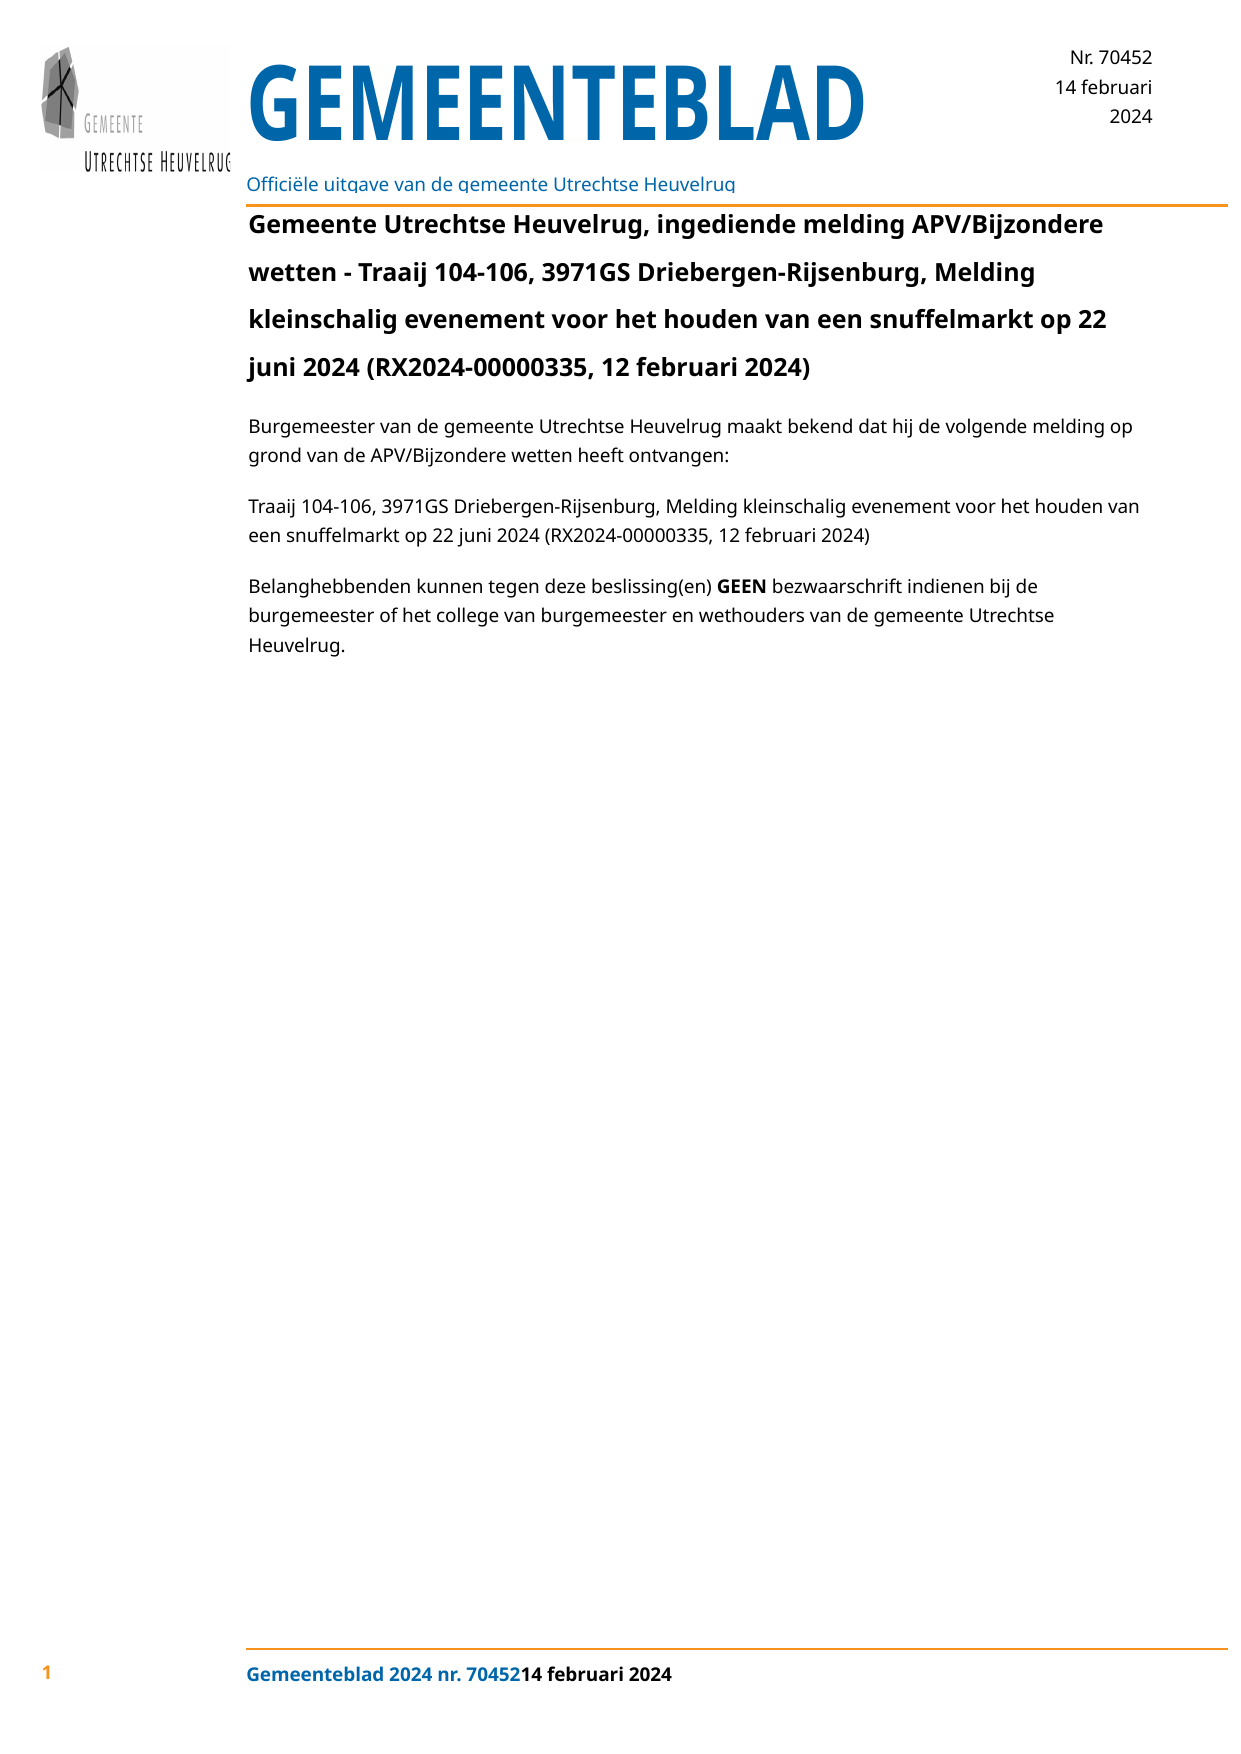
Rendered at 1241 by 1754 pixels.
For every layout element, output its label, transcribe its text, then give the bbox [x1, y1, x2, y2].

text Belanghebbenden kunnen tegen deze beslissing(en) GEEN bezwaarschrift indienen bij de burgemeester of het college van burgemeester en wethouders van de gemeente Utrechtse Heuvelrug. [248, 573, 1152, 658]
text Traaij 104-106, 3971GS Driebergen-Rijsenburg, Melding kleinschalig evenement voor het houden van een snuffelmarkt op 22 juni 2024 (RX2024-00000335, 12 februari 2024) [248, 493, 1152, 548]
picture [41, 47, 231, 172]
text Burgemeester van de gemeente Utrechtse Heuvelrug maakt bekend dat hij de volgende melding op grond van de APV/Bijzondere wetten heeft ontvangen: [248, 413, 1152, 468]
text Gemeente Utrechtse Heuvelrug, ingediende melding APV/Bijzondere wetten - Traaij 104-106, 3971GS Driebergen-Rijsenburg, Melding kleinschalig evenement voor het houden van een snuffelmarkt op 22 juni 2024 (RX2024-00000335, 12 februari 2024) [248, 207, 1152, 384]
